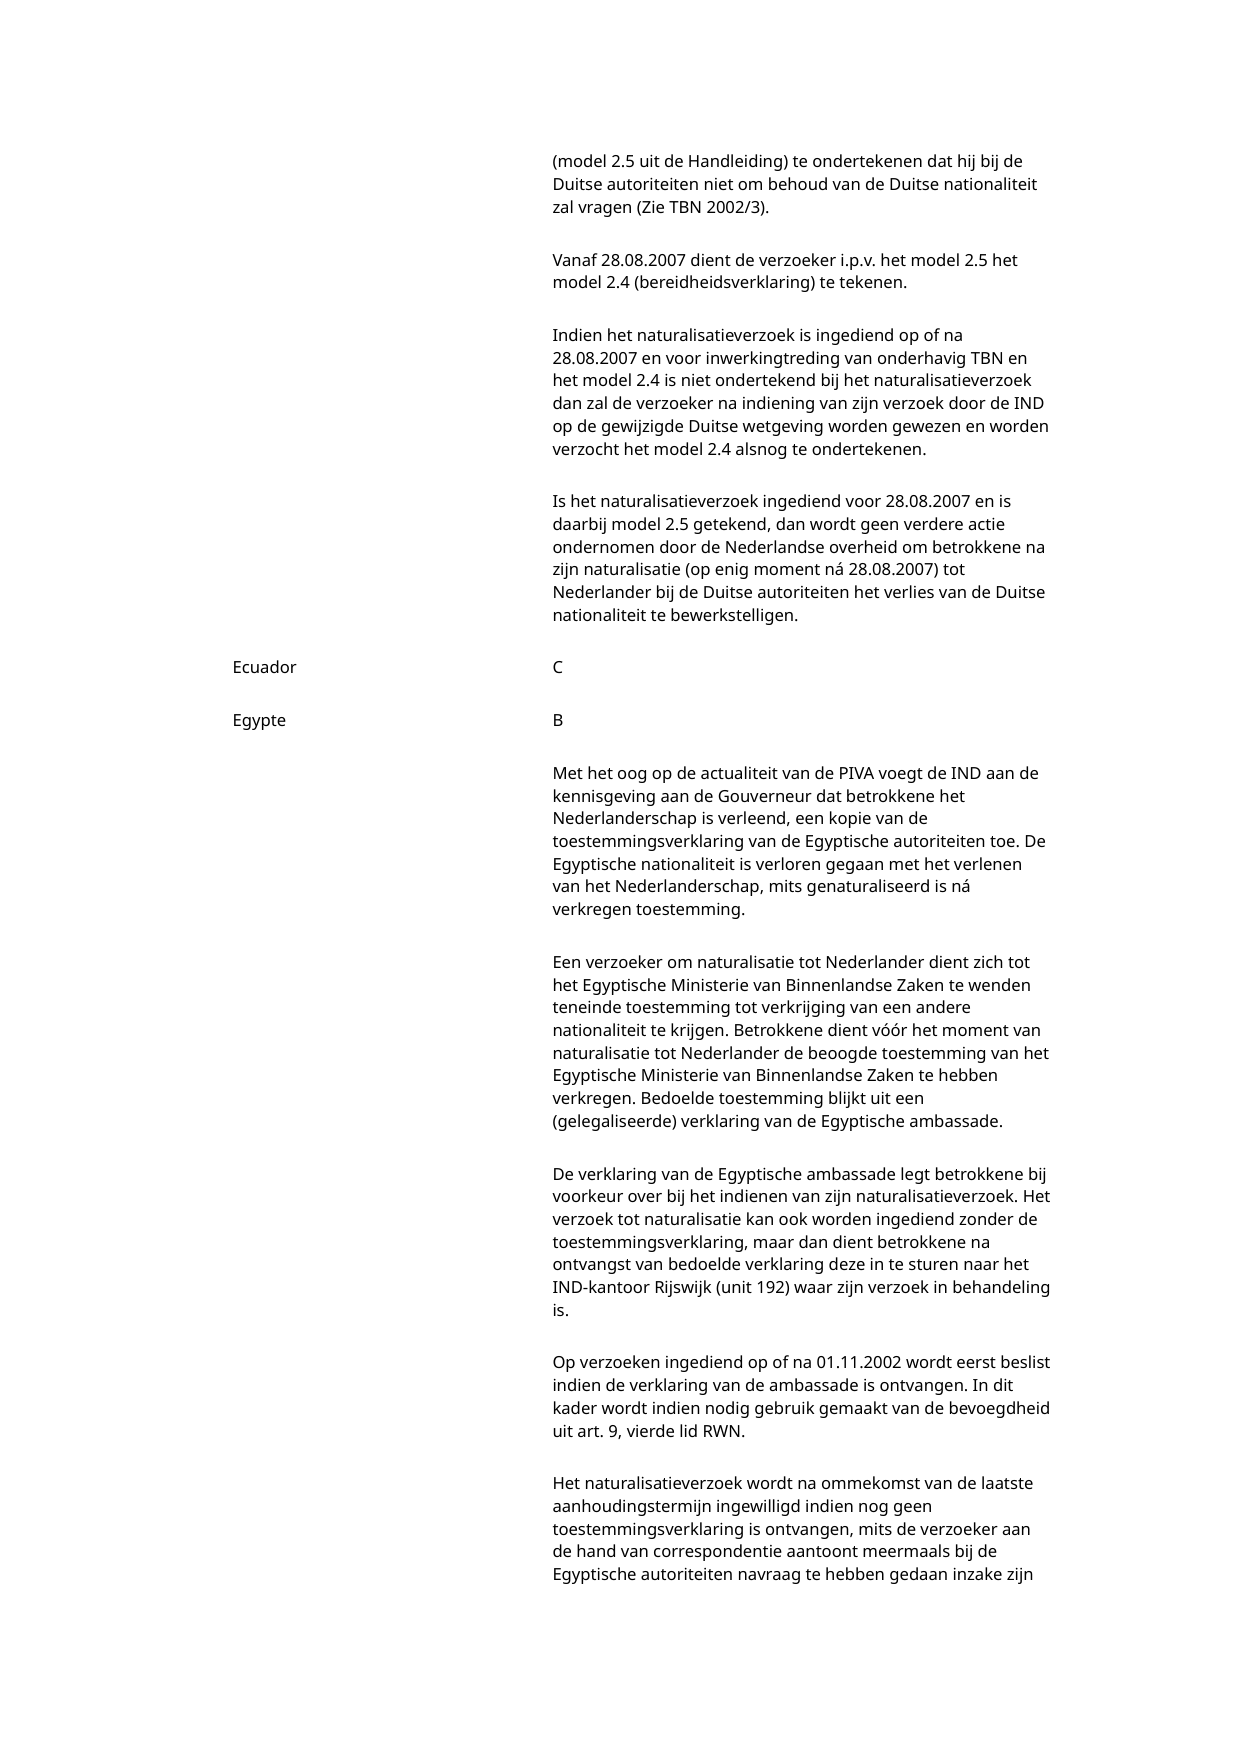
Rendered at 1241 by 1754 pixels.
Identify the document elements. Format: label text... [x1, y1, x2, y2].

table_cell Egypte [233, 709, 552, 1585]
table_cell (model 2.5 uit de Handleiding) te ondertekenen dat hij bij de Duitse autoriteiten niet om behoud van de Duitse nationaliteit zal vragen (Zie TBN 2002/3). Vanaf 28.08.2007 dient de verzoeker i.p.v. het model 2.5 het model 2.4 (bereidheidsverklaring) te tekenen. Indien het naturalisatieverzoek is ingediend op of na 28.08.2007 en voor inwerkingtreding van onderhavig TBN en het model 2.4 is niet ondertekend bij het naturalisatieverzoek dan zal de verzoeker na indiening van zijn verzoek door de IND op de gewijzigde Duitse wetgeving worden gewezen en worden verzocht het model 2.4 alsnog te ondertekenen. Is het naturalisatieverzoek ingediend voor 28.08.2007 en is daarbij model 2.5 getekend, dan wordt geen verdere actie ondernomen door de Nederlandse overheid om betrokkene na zijn naturalisatie (op enig moment ná 28.08.2007) tot Nederlander bij de Duitse autoriteiten het verlies van de Duitse nationaliteit te bewerkstelligen. [552, 150, 1053, 656]
table_cell Ecuador [233, 656, 552, 709]
table_cell [233, 150, 552, 656]
table_cell C [552, 656, 1053, 709]
table_cell B Met het oog op de actualiteit van de PIVA voegt de IND aan de kennisgeving aan de Gouverneur dat betrokkene het Nederlanderschap is verleend, een kopie van de toestemmingsverklaring van de Egyptische autoriteiten toe. De Egyptische nationaliteit is verloren gegaan met het verlenen van het Nederlanderschap, mits genaturaliseerd is ná verkregen toestemming. Een verzoeker om naturalisatie tot Nederlander dient zich tot het Egyptische Ministerie van Binnenlandse Zaken te wenden teneinde toestemming tot verkrijging van een andere nationaliteit te krijgen. Betrokkene dient vóór het moment van naturalisatie tot Nederlander de beoogde toestemming van het Egyptische Ministerie van Binnenlandse Zaken te hebben verkregen. Bedoelde toestemming blijkt uit een (gelegaliseerde) verklaring van de Egyptische ambassade. De verklaring van de Egyptische ambassade legt betrokkene bij voorkeur over bij het indienen van zijn naturalisatieverzoek. Het verzoek tot naturalisatie kan ook worden ingediend zonder de toestemmingsverklaring, maar dan dient betrokkene na ontvangst van bedoelde verklaring deze in te sturen naar het IND-kantoor Rijswijk (unit 192) waar zijn verzoek in behandeling is. Op verzoeken ingediend op of na 01.11.2002 wordt eerst beslist indien de verklaring van de ambassade is ontvangen. In dit kader wordt indien nodig gebruik gemaakt van de bevoegdheid uit art. 9, vierde lid RWN. Het naturalisatieverzoek wordt na ommekomst van de laatste aanhoudingstermijn ingewilligd indien nog geen toestemmingsverklaring is ontvangen, mits de verzoeker aan de hand van correspondentie aantoont meermaals bij de Egyptische autoriteiten navraag te hebben gedaan inzake zijn [552, 709, 1053, 1585]
